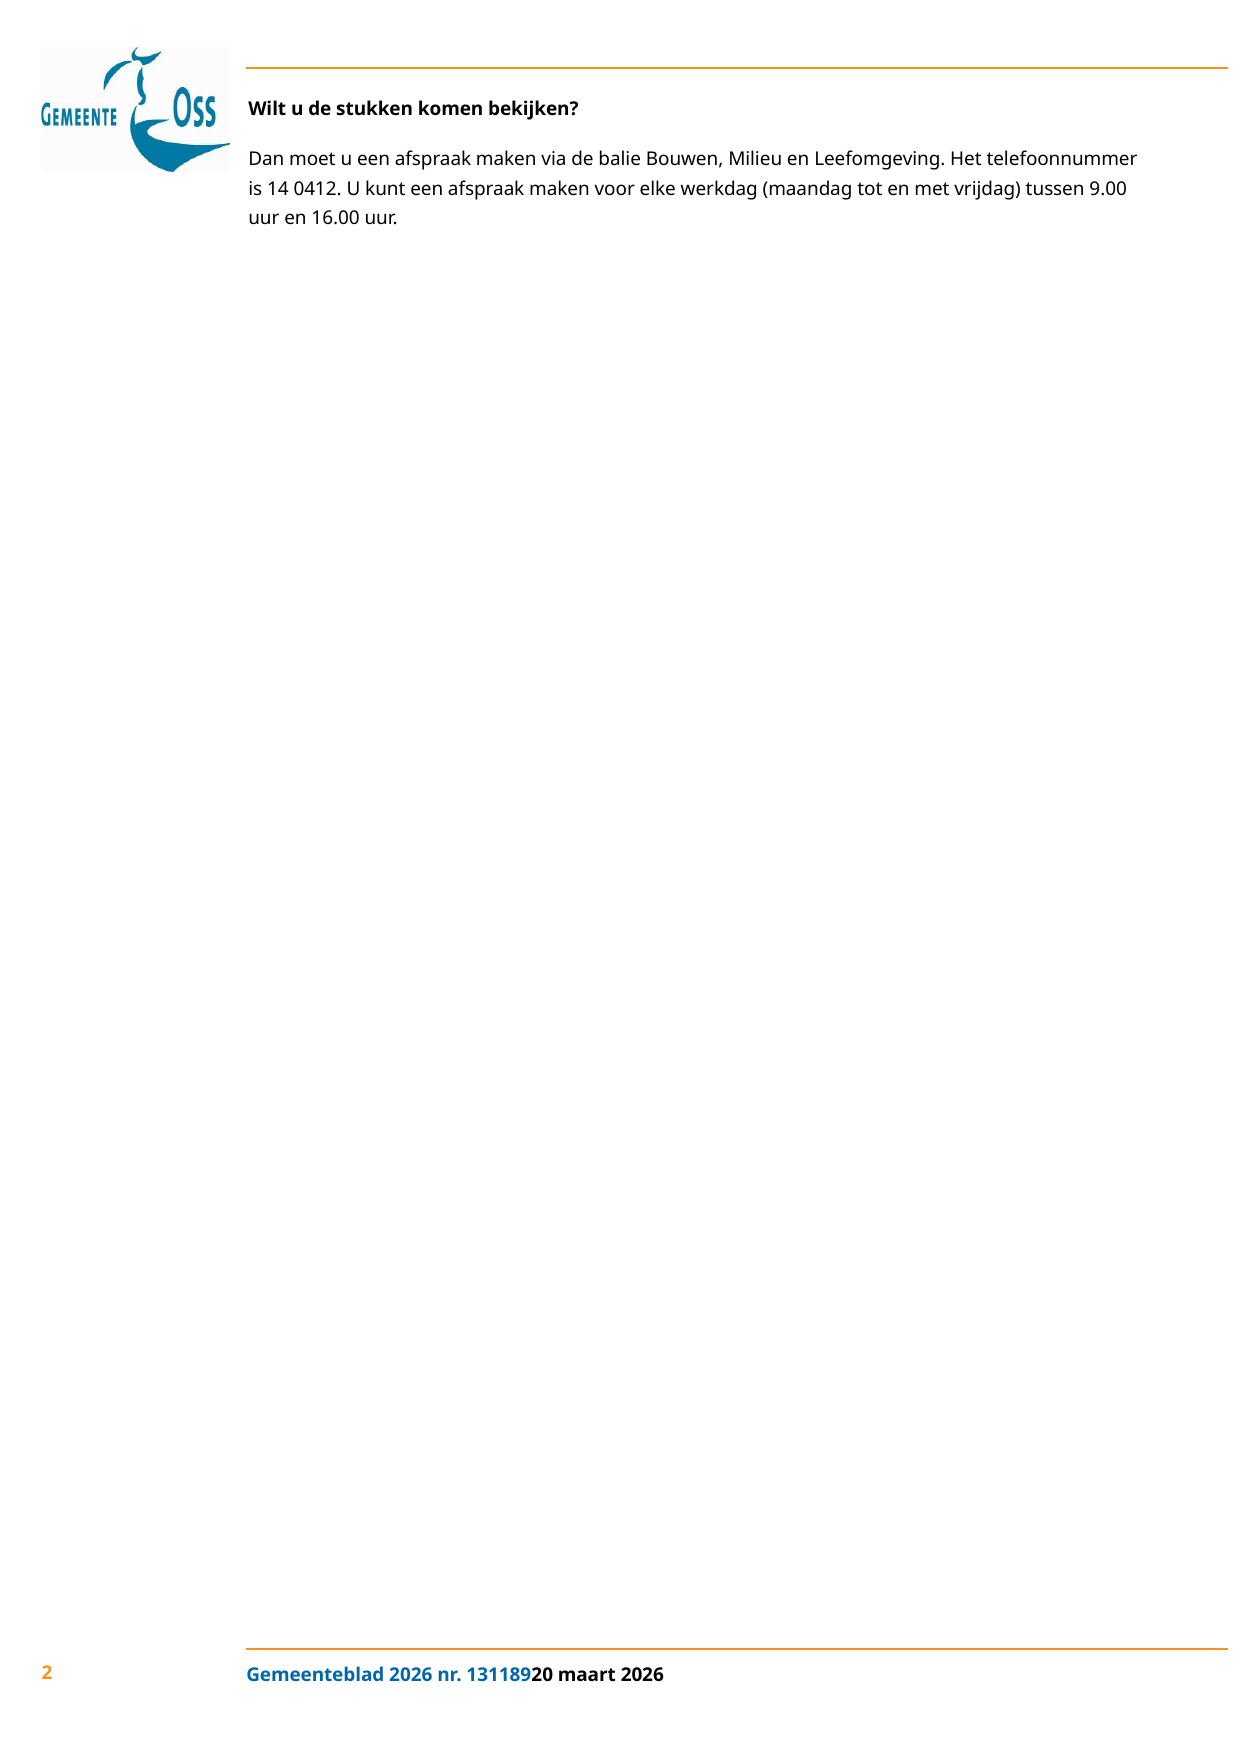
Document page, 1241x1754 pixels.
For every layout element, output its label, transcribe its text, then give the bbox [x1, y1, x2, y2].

picture [41, 47, 231, 172]
text Wilt u de stukken komen bekijken? [248, 95, 1152, 121]
text Dan moet u een afspraak maken via de balie Bouwen, Milieu en Leefomgeving. Het telefoonnummer is 14 0412. U kunt een afspraak maken voor elke werkdag (maandag tot en met vrijdag) tussen 9.00 uur en 16.00 uur. [248, 145, 1152, 230]
